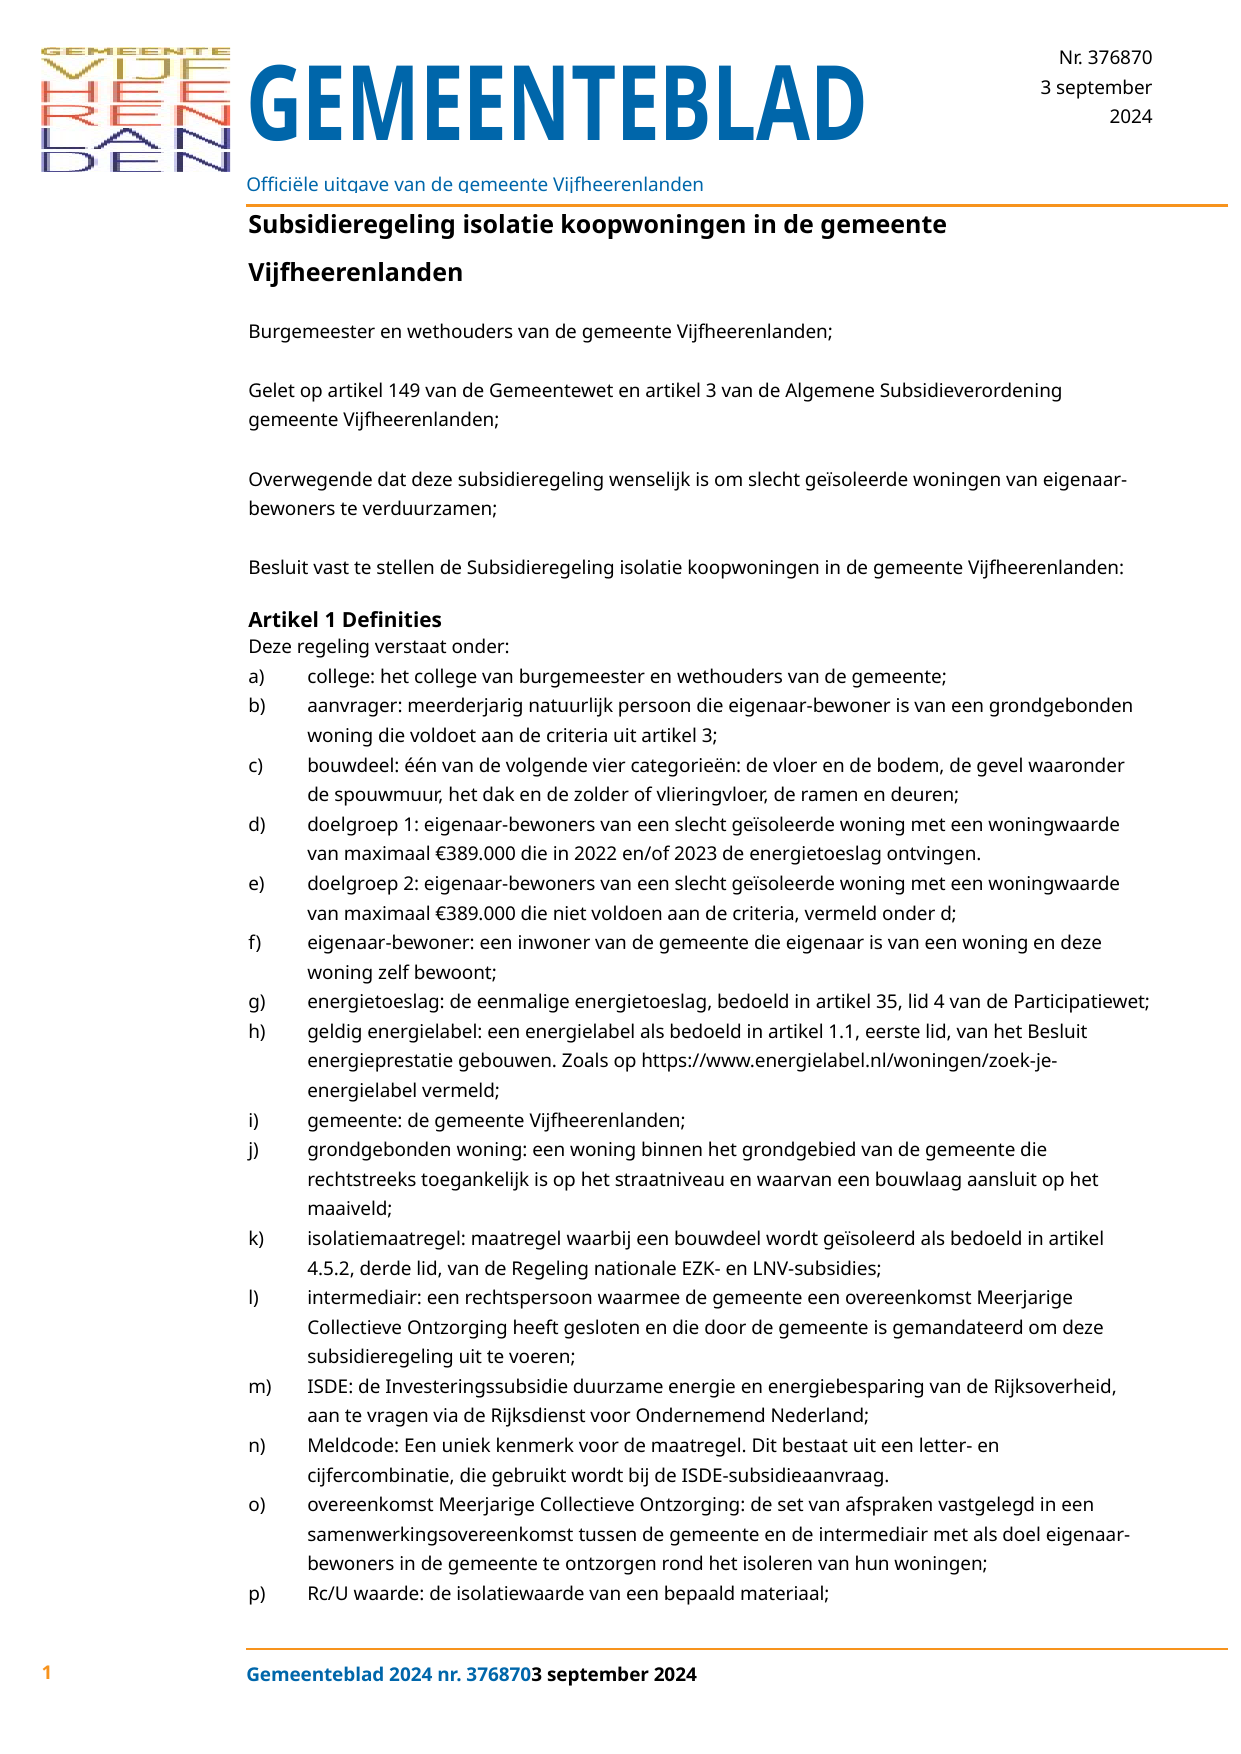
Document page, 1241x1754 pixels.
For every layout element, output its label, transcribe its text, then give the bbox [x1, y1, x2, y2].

text Burgemeester en wethouders van de gemeente Vijfheerenlanden; [248, 318, 1152, 344]
list geldig energielabel: een energielabel als bedoeld in artikel 1.1, eerste lid, van het Besluit energieprestatie gebouwen. Zoals op https://www.energielabel.nl/woningen/zoek-je-energielabel vermeld; [248, 1018, 1152, 1103]
list gemeente: de gemeente Vijfheerenlanden; [248, 1107, 1152, 1132]
list ISDE: de Investeringssubsidie duurzame energie en energiebesparing van de Rijksoverheid, aan te vragen via de Rijksdienst voor Ondernemend Nederland; [248, 1373, 1152, 1428]
list bouwdeel: één van de volgende vier categorieën: de vloer en de bodem, de gevel waaronder de spouwmuur, het dak en de zolder of vlieringvloer, de ramen en deuren; [248, 752, 1152, 807]
list grondgebonden woning: een woning binnen het grondgebied van de gemeente die rechtstreeks toegankelijk is op het straatniveau en waarvan een bouwlaag aansluit op het maaiveld; [248, 1136, 1152, 1221]
list intermediair: een rechtspersoon waarmee de gemeente een overeenkomst Meerjarige Collectieve Ontzorging heeft gesloten en die door de gemeente is gemandateerd om deze subsidieregeling uit te voeren; [248, 1284, 1152, 1369]
text Artikel 1 Definities [248, 605, 1152, 633]
list Rc/U waarde: de isolatiewaarde van een bepaald materiaal; [248, 1580, 1152, 1606]
list isolatiemaatregel: maatregel waarbij een bouwdeel wordt geïsoleerd als bedoeld in artikel 4.5.2, derde lid, van de Regeling nationale EZK- en LNV-subsidies; [248, 1225, 1152, 1280]
text Besluit vast te stellen de Subsidieregeling isolatie koopwoningen in de gemeente Vijfheerenlanden: [248, 554, 1152, 580]
list overeenkomst Meerjarige Collectieve Ontzorging: de set van afspraken vastgelegd in een samenwerkingsovereenkomst tussen de gemeente en de intermediair met als doel eigenaar-bewoners in de gemeente te ontzorgen rond het isoleren van hun woningen; [248, 1491, 1152, 1576]
list aanvrager: meerderjarig natuurlijk persoon die eigenaar-bewoner is van een grondgebonden woning die voldoet aan de criteria uit artikel 3; [248, 693, 1152, 748]
list doelgroep 2: eigenaar-bewoners van een slecht geïsoleerde woning met een woningwaarde van maximaal €389.000 die niet voldoen aan de criteria, vermeld onder d; [248, 870, 1152, 925]
list eigenaar-bewoner: een inwoner van de gemeente die eigenaar is van een woning en deze woning zelf bewoont; [248, 929, 1152, 984]
list doelgroep 1: eigenaar-bewoners van een slecht geïsoleerde woning met een woningwaarde van maximaal €389.000 die in 2022 en/of 2023 de energietoeslag ontvingen. [248, 811, 1152, 866]
text Overwegende dat deze subsidieregeling wenselijk is om slecht geïsoleerde woningen van eigenaar-bewoners te verduurzamen; [248, 466, 1152, 521]
text Subsidieregeling isolatie koopwoningen in de gemeente Vijfheerenlanden [248, 207, 1152, 288]
picture [41, 47, 231, 172]
list energietoeslag: de eenmalige energietoeslag, bedoeld in artikel 35, lid 4 van de Participatiewet; [248, 988, 1152, 1014]
text Deze regeling verstaat onder: [248, 633, 1152, 659]
list Meldcode: Een uniek kenmerk voor de maatregel. Dit bestaat uit een letter- en cijfercombinatie, die gebruikt wordt bij de ISDE-subsidieaanvraag. [248, 1432, 1152, 1487]
list college: het college van burgemeester en wethouders van de gemeente; [248, 663, 1152, 689]
text Gelet op artikel 149 van de Gemeentewet en artikel 3 van de Algemene Subsidieverordening gemeente Vijfheerenlanden; [248, 377, 1152, 432]
